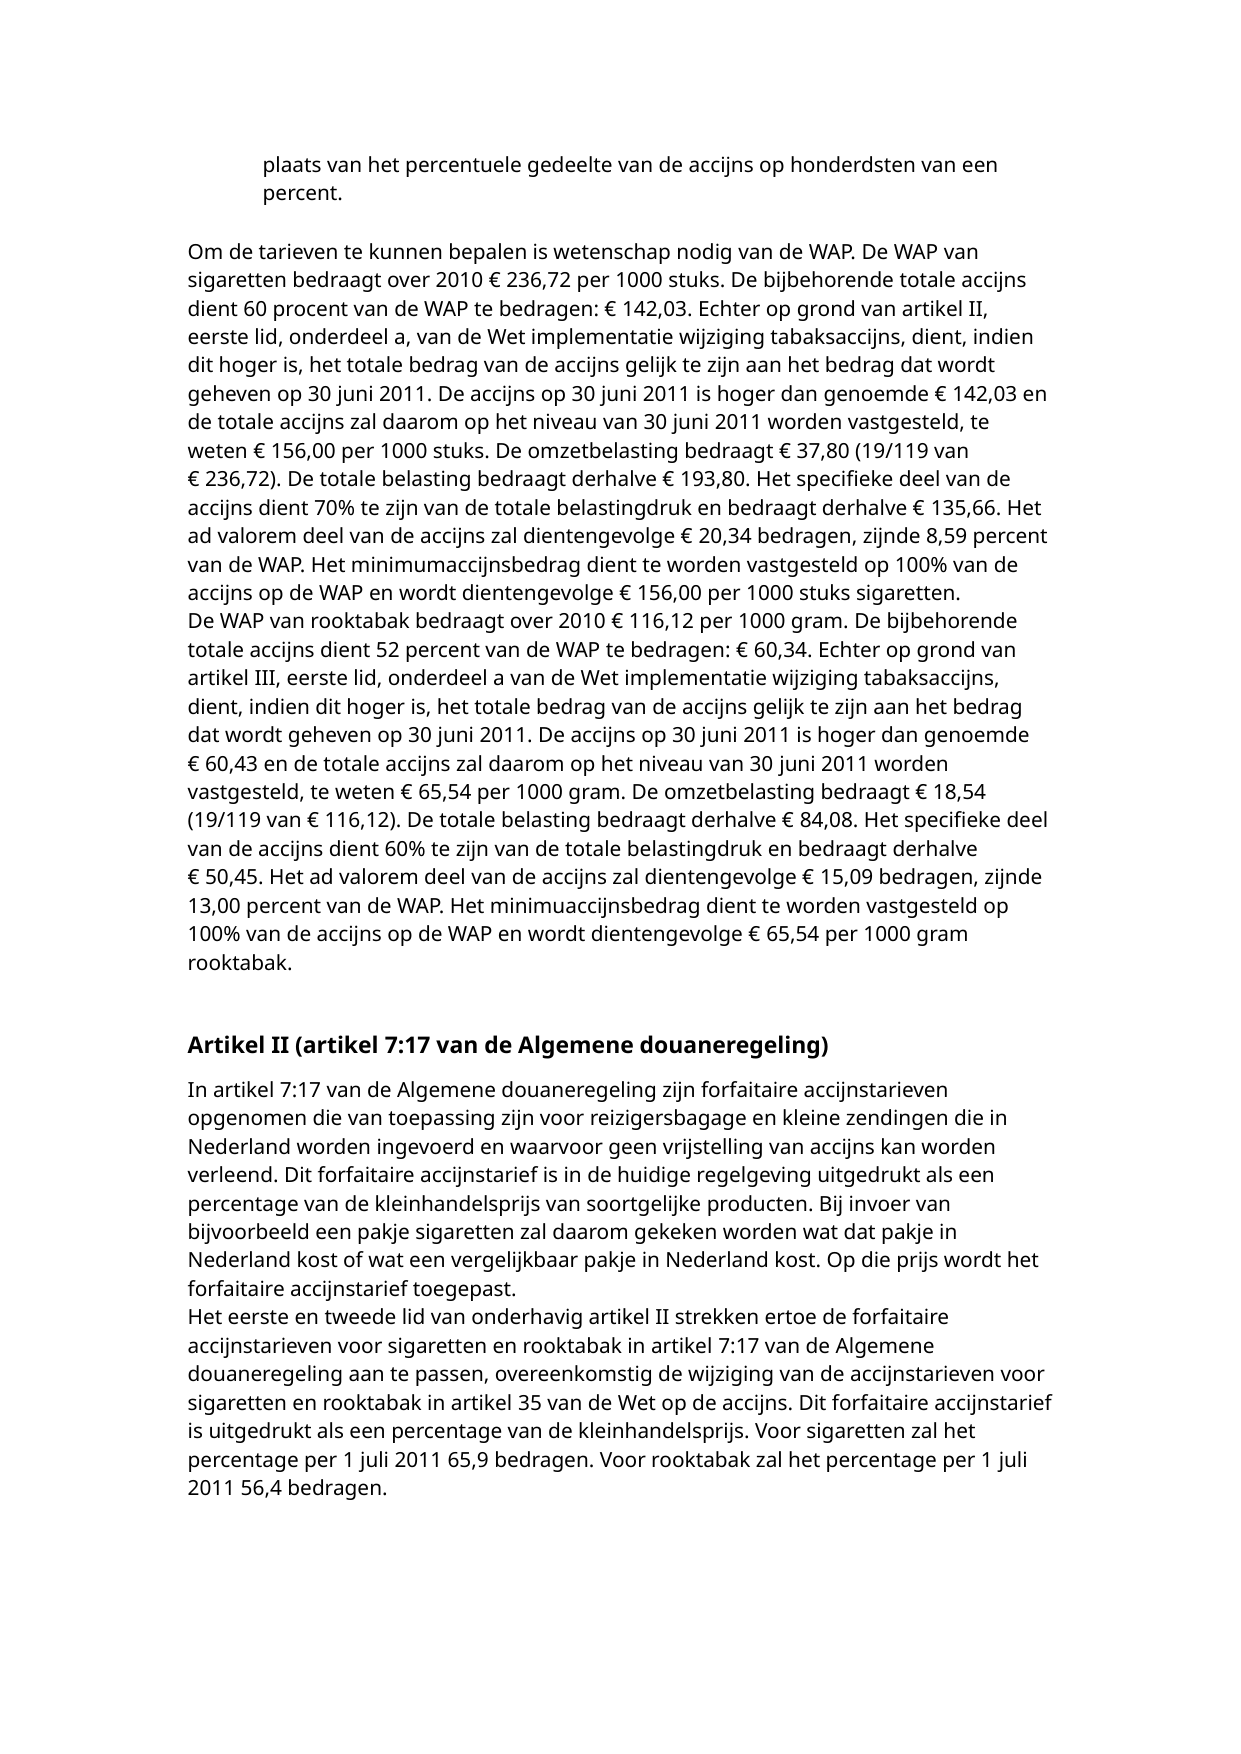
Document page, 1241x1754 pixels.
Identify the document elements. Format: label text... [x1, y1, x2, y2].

text Om de tarieven te kunnen bepalen is wetenschap nodig van de WAP. De WAP van sigaretten bedraagt over 2010 € 236,72 per 1000 stuks. De bijbehorende totale accijns dient 60 procent van de WAP te bedragen: € 142,03. Echter op grond van artikel II, eerste lid, onderdeel a, van de Wet implementatie wijziging tabaksaccijns, dient, indien dit hoger is, het totale bedrag van de accijns gelijk te zijn aan het bedrag dat wordt geheven op 30 juni 2011. De accijns op 30 juni 2011 is hoger dan genoemde € 142,03 en de totale accijns zal daarom op het niveau van 30 juni 2011 worden vastgesteld, te weten € 156,00 per 1000 stuks. De omzetbelasting bedraagt € 37,80 (19/119 van € 236,72). De totale belasting bedraagt derhalve € 193,80. Het specifieke deel van de accijns dient 70% te zijn van de totale belastingdruk en bedraagt derhalve € 135,66. Het ad valorem deel van de accijns zal dientengevolge € 20,34 bedragen, zijnde 8,59 percent van de WAP. Het minimumaccijnsbedrag dient te worden vastgesteld op 100% van de accijns op de WAP en wordt dientengevolge € 156,00 per 1000 stuks sigaretten. [187, 237, 1053, 607]
list plaats van het percentuele gedeelte van de accijns op honderdsten van een percent. [187, 150, 1053, 207]
text Het eerste en tweede lid van onderhavig artikel II strekken ertoe de forfaitaire accijnstarieven voor sigaretten en rooktabak in artikel 7:17 van de Algemene douaneregeling aan te passen, overeenkomstig de wijziging van de accijnstarieven voor sigaretten en rooktabak in artikel 35 van de Wet op de accijns. Dit forfaitaire accijnstarief is uitgedrukt als een percentage van de kleinhandelsprijs. Voor sigaretten zal het percentage per 1 juli 2011 65,9 bedragen. Voor rooktabak zal het percentage per 1 juli 2011 56,4 bedragen. [187, 1302, 1053, 1502]
text De WAP van rooktabak bedraagt over 2010 € 116,12 per 1000 gram. De bijbehorende totale accijns dient 52 percent van de WAP te bedragen: € 60,34. Echter op grond van artikel III, eerste lid, onderdeel a van de Wet implementatie wijziging tabaksaccijns, dient, indien dit hoger is, het totale bedrag van de accijns gelijk te zijn aan het bedrag dat wordt geheven op 30 juni 2011. De accijns op 30 juni 2011 is hoger dan genoemde € 60,43 en de totale accijns zal daarom op het niveau van 30 juni 2011 worden vastgesteld, te weten € 65,54 per 1000 gram. De omzetbelasting bedraagt € 18,54 (19/119 van € 116,12). De totale belasting bedraagt derhalve € 84,08. Het specifieke deel van de accijns dient 60% te zijn van de totale belastingdruk en bedraagt derhalve € 50,45. Het ad valorem deel van de accijns zal dientengevolge € 15,09 bedragen, zijnde 13,00 percent van de WAP. Het minimuaccijnsbedrag dient te worden vastgesteld op 100% van de accijns op de WAP en wordt dientengevolge € 65,54 per 1000 gram rooktabak. [187, 607, 1053, 976]
subtitle Artikel II (artikel 7:17 van de Algemene douaneregeling) [187, 1029, 1053, 1060]
text In artikel 7:17 van de Algemene douaneregeling zijn forfaitaire accijnstarieven opgenomen die van toepassing zijn voor reizigersbagage en kleine zendingen die in Nederland worden ingevoerd en waarvoor geen vrijstelling van accijns kan worden verleend. Dit forfaitaire accijnstarief is in de huidige regelgeving uitgedrukt als een percentage van de kleinhandelsprijs van soortgelijke producten. Bij invoer van bijvoorbeeld een pakje sigaretten zal daarom gekeken worden wat dat pakje in Nederland kost of wat een vergelijkbaar pakje in Nederland kost. Op die prijs wordt het forfaitaire accijnstarief toegepast. [187, 1075, 1053, 1302]
